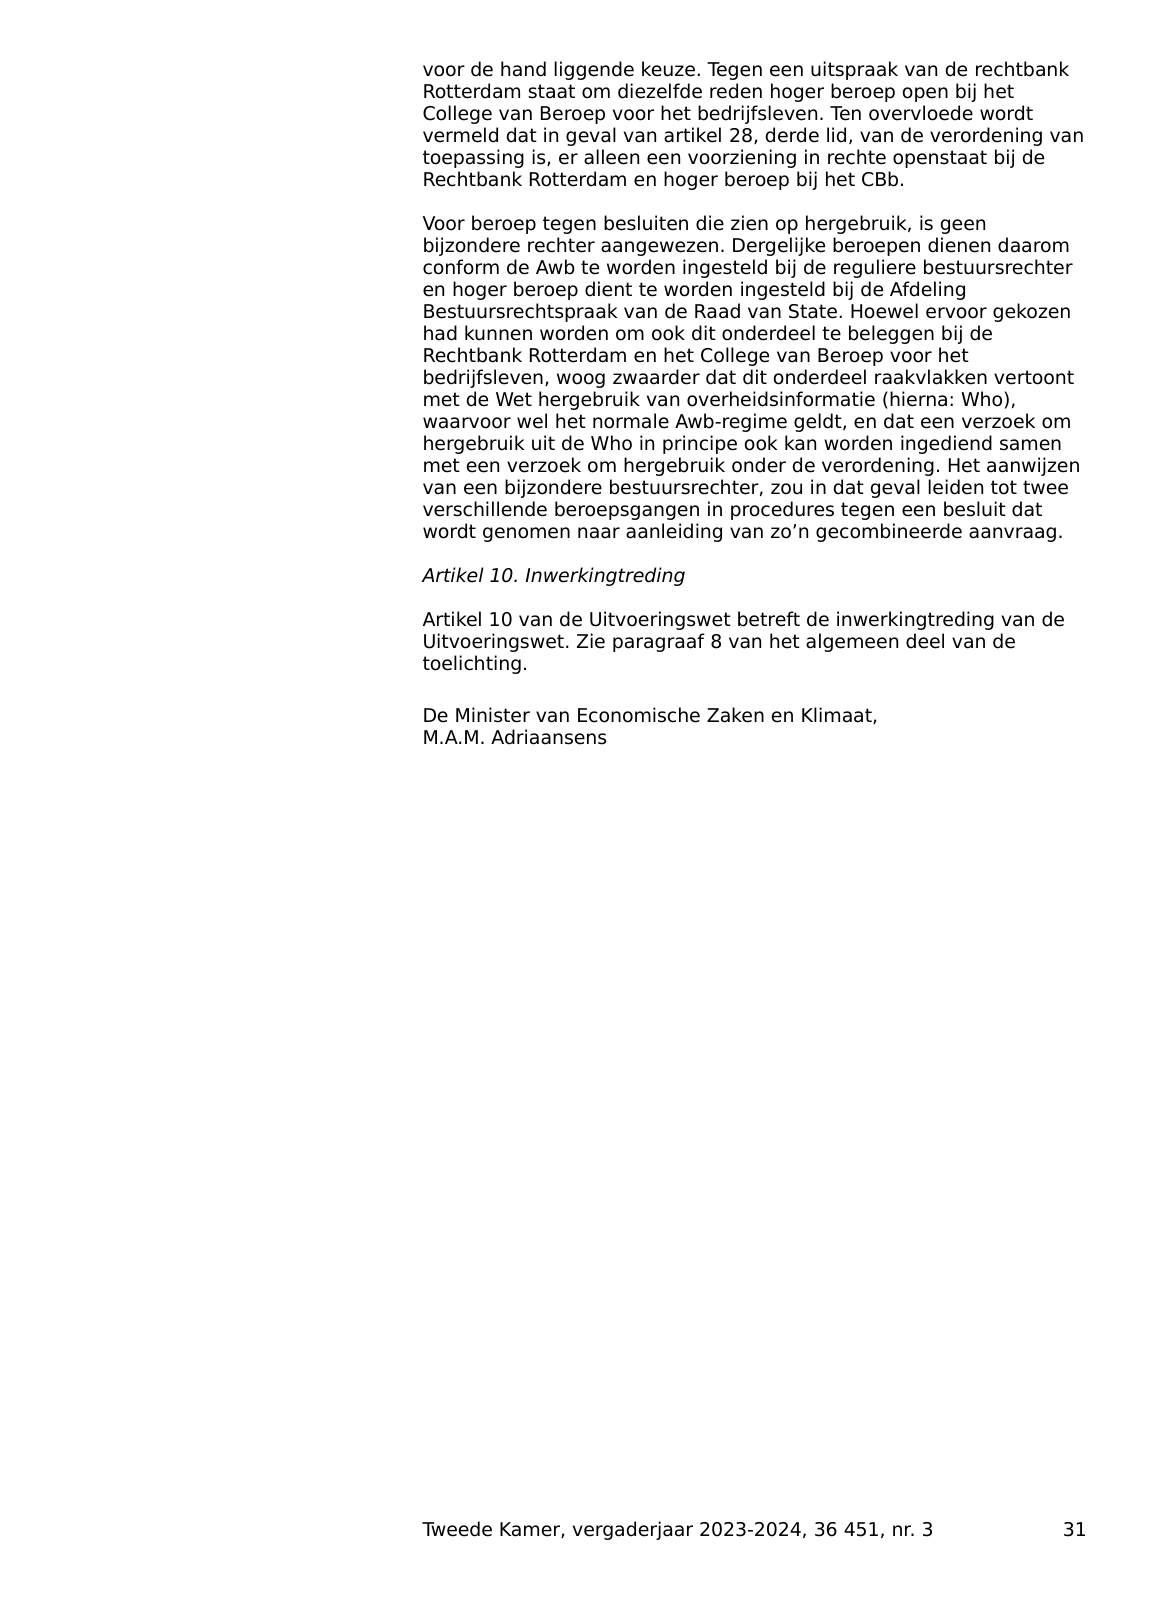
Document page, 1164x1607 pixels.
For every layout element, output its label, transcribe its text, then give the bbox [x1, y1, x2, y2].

text Voor beroep tegen besluiten die zien op hergebruik, is geen bijzondere rechter aangewezen. Dergelijke beroepen dienen daarom conform de Awb te worden ingesteld bij de reguliere bestuursrechter en hoger beroep dient te worden ingesteld bij de Afdeling Bestuursrechtspraak van de Raad van State. Hoewel ervoor gekozen had kunnen worden om ook dit onderdeel te beleggen bij de Rechtbank Rotterdam en het College van Beroep voor het bedrijfsleven, woog zwaarder dat dit onderdeel raakvlakken vertoont met de Wet hergebruik van overheidsinformatie (hierna: Who), waarvoor wel het normale Awb-regime geldt, en dat een verzoek om hergebruik uit de Who in principe ook kan worden ingediend samen met een verzoek om hergebruik onder de verordening. Het aanwijzen van een bijzondere bestuursrechter, zou in dat geval leiden tot twee verschillende beroepsgangen in procedures tegen een besluit dat wordt genomen naar aanleiding van zo’n gecombineerde aanvraag. [422, 213, 1087, 543]
text voor de hand liggende keuze. Tegen een uitspraak van de rechtbank Rotterdam staat om diezelfde reden hoger beroep open bij het College van Beroep voor het bedrijfsleven. Ten overvloede wordt vermeld dat in geval van artikel 28, derde lid, van de verordening van toepassing is, er alleen een voorziening in rechte openstaat bij de Rechtbank Rotterdam en hoger beroep bij het CBb. [422, 59, 1087, 191]
text De Minister van Economische Zaken en Klimaat, M.A.M. Adriaansens [422, 705, 1087, 749]
text Artikel 10 van de Uitvoeringswet betreft de inwerkingtreding van de Uitvoeringswet. Zie paragraaf 8 van het algemeen deel van de toelichting. [422, 609, 1087, 675]
subtitle Artikel 10. Inwerkingtreding [422, 565, 1087, 587]
